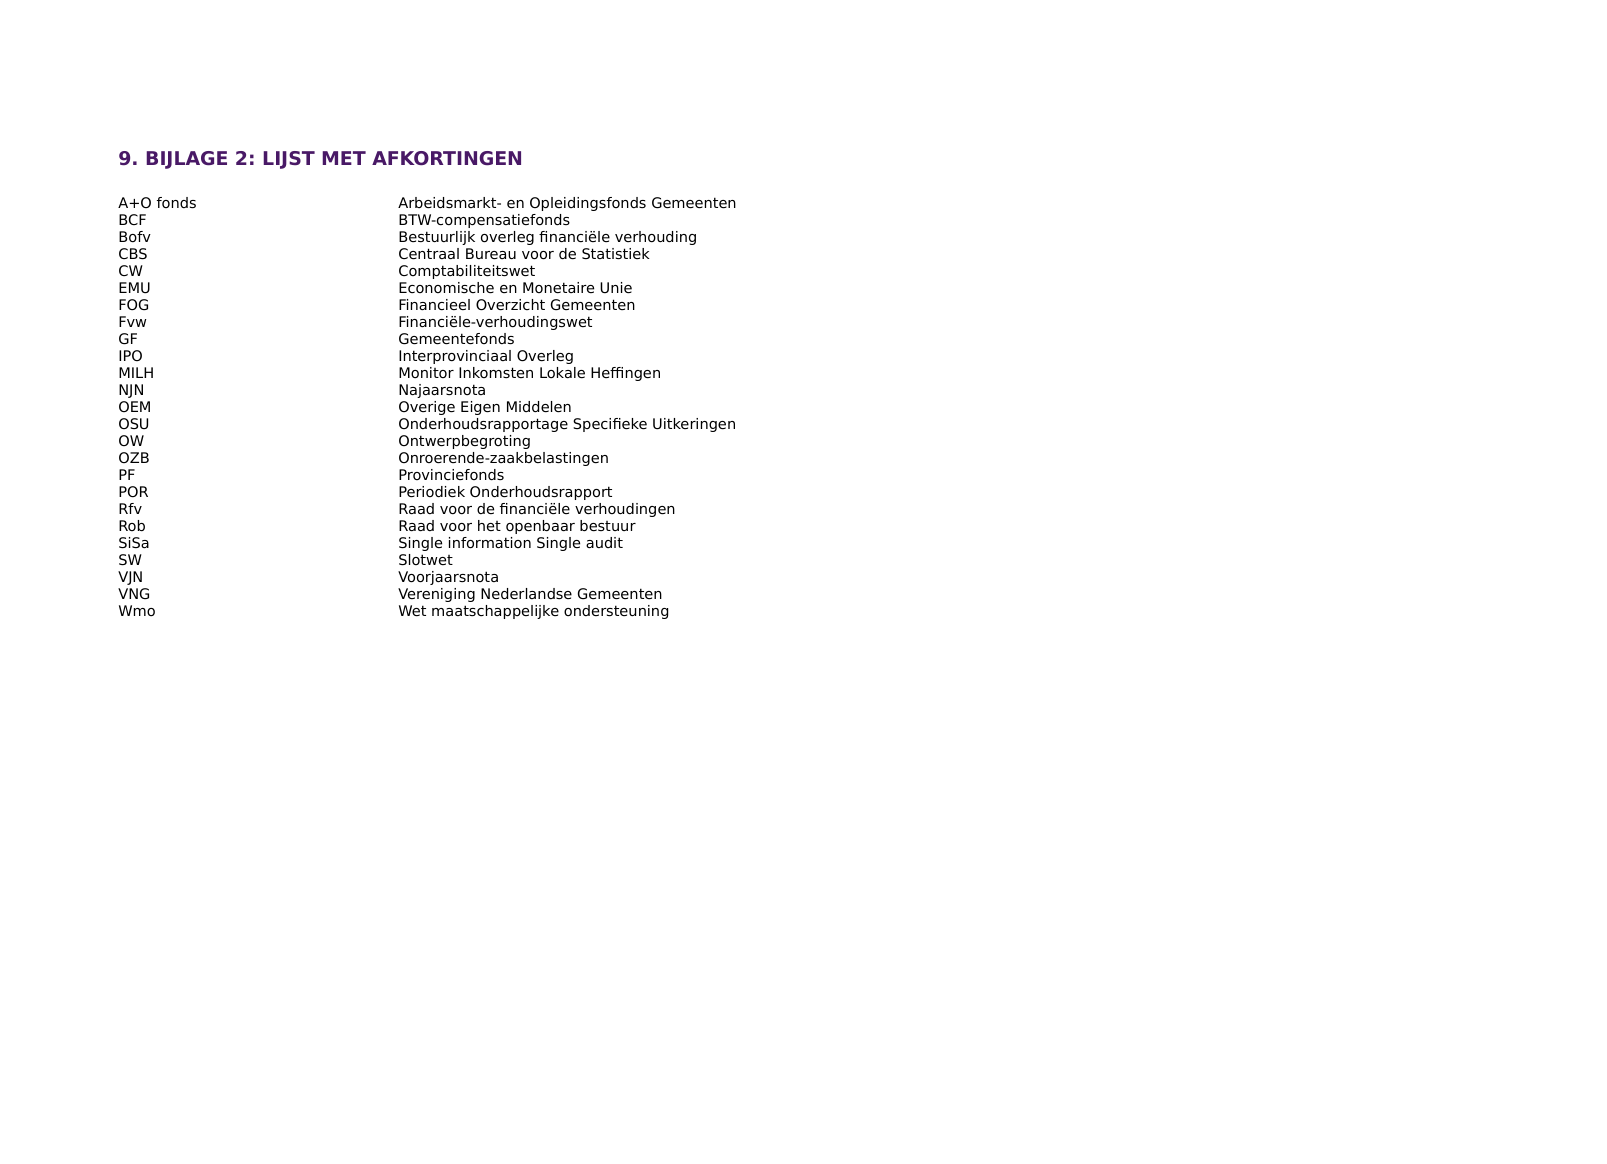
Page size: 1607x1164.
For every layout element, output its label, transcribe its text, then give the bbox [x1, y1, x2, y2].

table_cell FOG [118, 297, 392, 314]
subtitle 9. BIJLAGE 2: LIJST MET AFKORTINGEN [118, 148, 1488, 170]
table_cell PF [118, 467, 392, 484]
table_cell SW [118, 552, 392, 569]
table_cell Raad voor de financiële verhoudingen [392, 501, 1488, 518]
table_cell Single information Single audit [392, 535, 1488, 552]
table_cell Vereniging Nederlandse Gemeenten [392, 586, 1488, 603]
table_cell MILH [118, 365, 392, 382]
table_cell POR [118, 484, 392, 501]
table_cell EMU [118, 280, 392, 297]
table_cell Bofv [118, 229, 392, 246]
table_cell CW [118, 263, 392, 280]
table_cell VNG [118, 586, 392, 603]
table_cell Comptabiliteitswet [392, 263, 1488, 280]
table_cell Monitor Inkomsten Lokale Heffingen [392, 365, 1488, 382]
table_cell SiSa [118, 535, 392, 552]
table_cell GF [118, 331, 392, 348]
table_cell VJN [118, 569, 392, 586]
table_cell Onroerende-zaakbelastingen [392, 450, 1488, 467]
table_cell Slotwet [392, 552, 1488, 569]
table_cell Fvw [118, 314, 392, 331]
table_cell Centraal Bureau voor de Statistiek [392, 246, 1488, 263]
table_cell Najaarsnota [392, 382, 1488, 399]
table_cell Financieel Overzicht Gemeenten [392, 297, 1488, 314]
table_cell Financiële-verhoudingswet [392, 314, 1488, 331]
table_cell Periodiek Onderhoudsrapport [392, 484, 1488, 501]
table_cell Rob [118, 518, 392, 535]
table_cell Voorjaarsnota [392, 569, 1488, 586]
table_cell OSU [118, 416, 392, 433]
table_cell Wmo [118, 603, 392, 619]
table_cell BCF [118, 212, 392, 229]
table_cell Gemeentefonds [392, 331, 1488, 348]
table_cell Provinciefonds [392, 467, 1488, 484]
table_cell Raad voor het openbaar bestuur [392, 518, 1488, 535]
table_cell NJN [118, 382, 392, 399]
table_cell Bestuurlijk overleg financiële verhouding [392, 229, 1488, 246]
table_cell Economische en Monetaire Unie [392, 280, 1488, 297]
table_cell CBS [118, 246, 392, 263]
table_cell IPO [118, 348, 392, 365]
table_cell Wet maatschappelijke ondersteuning [392, 603, 1488, 619]
table_cell Interprovinciaal Overleg [392, 348, 1488, 365]
table_header Arbeidsmarkt- en Opleidingsfonds Gemeenten [392, 195, 1488, 212]
table_cell Ontwerpbegroting [392, 433, 1488, 450]
table_cell Onderhoudsrapportage Specifieke Uitkeringen [392, 416, 1488, 433]
table_cell Rfv [118, 501, 392, 518]
table_cell OZB [118, 450, 392, 467]
table_header A+O fonds [118, 195, 392, 212]
table_cell BTW-compensatiefonds [392, 212, 1488, 229]
table_cell OW [118, 433, 392, 450]
table_cell OEM [118, 399, 392, 416]
table_cell Overige Eigen Middelen [392, 399, 1488, 416]
